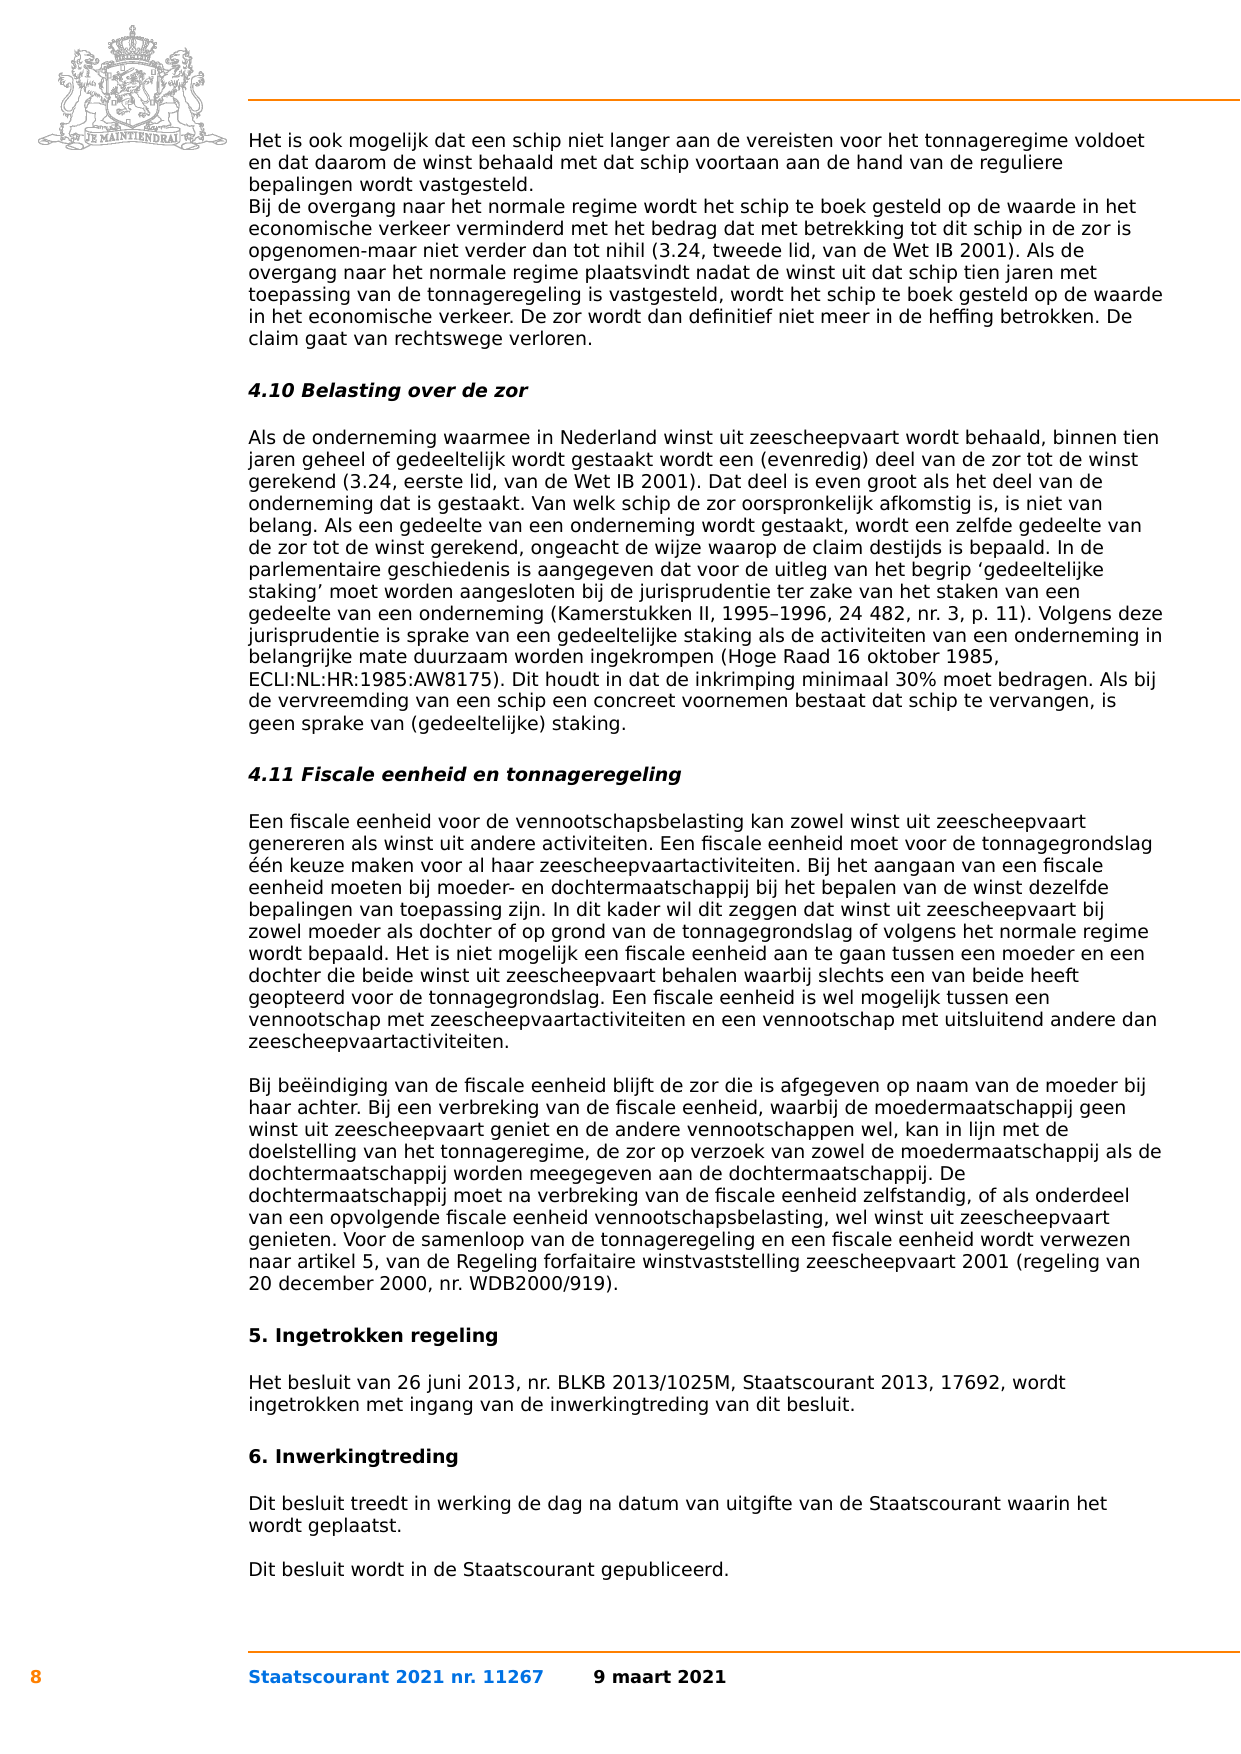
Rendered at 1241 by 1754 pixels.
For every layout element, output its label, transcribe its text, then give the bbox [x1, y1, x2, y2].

subtitle 6. Inwerkingtreding [248, 1446, 1163, 1468]
text Als de onderneming waarmee in Nederland winst uit zeescheepvaart wordt behaald, binnen tien jaren geheel of gedeeltelijk wordt gestaakt wordt een (evenredig) deel van de zor tot de winst gerekend (3.24, eerste lid, van de Wet IB 2001). Dat deel is even groot als het deel van de onderneming dat is gestaakt. Van welk schip de zor oorspronkelijk afkomstig is, is niet van belang. Als een gedeelte van een onderneming wordt gestaakt, wordt een zelfde gedeelte van de zor tot de winst gerekend, ongeacht de wijze waarop de claim destijds is bepaald. In de parlementaire geschiedenis is aangegeven dat voor de uitleg van het begrip ‘gedeeltelijke staking’ moet worden aangesloten bij de jurisprudentie ter zake van het staken van een gedeelte van een onderneming (Kamerstukken II, 1995–1996, 24 482, nr. 3, p. 11). Volgens deze jurisprudentie is sprake van een gedeeltelijke staking als de activiteiten van een onderneming in belangrijke mate duurzaam worden ingekrompen (Hoge Raad 16 oktober 1985, ECLI:NL:HR:1985:AW8175). Dit houdt in dat de inkrimping minimaal 30% moet bedragen. Als bij de vervreemding van een schip een concreet voornemen bestaat dat schip te vervangen, is geen sprake van (gedeeltelijke) staking. [248, 427, 1163, 734]
text Dit besluit treedt in werking de dag na datum van uitgifte van de Staatscourant waarin het wordt geplaatst. [248, 1493, 1163, 1537]
subtitle 4.10 Belasting over de zor [248, 380, 1163, 402]
text Een fiscale eenheid voor de vennootschapsbelasting kan zowel winst uit zeescheepvaart genereren als winst uit andere activiteiten. Een fiscale eenheid moet voor de tonnagegrondslag één keuze maken voor al haar zeescheepvaartactiviteiten. Bij het aangaan van een fiscale eenheid moeten bij moeder- en dochtermaatschappij bij het bepalen van de winst dezelfde bepalingen van toepassing zijn. In dit kader wil dit zeggen dat winst uit zeescheepvaart bij zowel moeder als dochter of op grond van de tonnagegrondslag of volgens het normale regime wordt bepaald. Het is niet mogelijk een fiscale eenheid aan te gaan tussen een moeder en een dochter die beide winst uit zeescheepvaart behalen waarbij slechts een van beide heeft geopteerd voor de tonnagegrondslag. Een fiscale eenheid is wel mogelijk tussen een vennootschap met zeescheepvaartactiviteiten en een vennootschap met uitsluitend andere dan zeescheepvaartactiviteiten. [248, 811, 1163, 1053]
subtitle 4.11 Fiscale eenheid en tonnageregeling [248, 764, 1163, 786]
text Het is ook mogelijk dat een schip niet langer aan de vereisten voor het tonnageregime voldoet en dat daarom de winst behaald met dat schip voortaan aan de hand van de reguliere bepalingen wordt vastgesteld. [248, 130, 1163, 196]
text Bij beëindiging van de fiscale eenheid blijft de zor die is afgegeven op naam van de moeder bij haar achter. Bij een verbreking van de fiscale eenheid, waarbij de moedermaatschappij geen winst uit zeescheepvaart geniet en de andere vennootschappen wel, kan in lijn met de doelstelling van het tonnageregime, de zor op verzoek van zowel de moedermaatschappij als de dochtermaatschappij worden meegegeven aan de dochtermaatschappij. De dochtermaatschappij moet na verbreking van de fiscale eenheid zelfstandig, of als onderdeel van een opvolgende fiscale eenheid vennootschapsbelasting, wel winst uit zeescheepvaart genieten. Voor de samenloop van de tonnageregeling en een fiscale eenheid wordt verwezen naar artikel 5, van de Regeling forfaitaire winstvaststelling zeescheepvaart 2001 (regeling van 20 december 2000, nr. WDB2000/919). [248, 1075, 1163, 1295]
subtitle 5. Ingetrokken regeling [248, 1325, 1163, 1347]
picture [38, 25, 227, 150]
text Bij de overgang naar het normale regime wordt het schip te boek gesteld op de waarde in het economische verkeer verminderd met het bedrag dat met betrekking tot dit schip in de zor is opgenomen-maar niet verder dan tot nihil (3.24, tweede lid, van de Wet IB 2001). Als de overgang naar het normale regime plaatsvindt nadat de winst uit dat schip tien jaren met toepassing van de tonnageregeling is vastgesteld, wordt het schip te boek gesteld op de waarde in het economische verkeer. De zor wordt dan definitief niet meer in de heffing betrokken. De claim gaat van rechtswege verloren. [248, 196, 1163, 350]
text Het besluit van 26 juni 2013, nr. BLKB 2013/1025M, Staatscourant 2013, 17692, wordt ingetrokken met ingang van de inwerkingtreding van dit besluit. [248, 1372, 1163, 1416]
text Dit besluit wordt in de Staatscourant gepubliceerd. [248, 1558, 1163, 1581]
